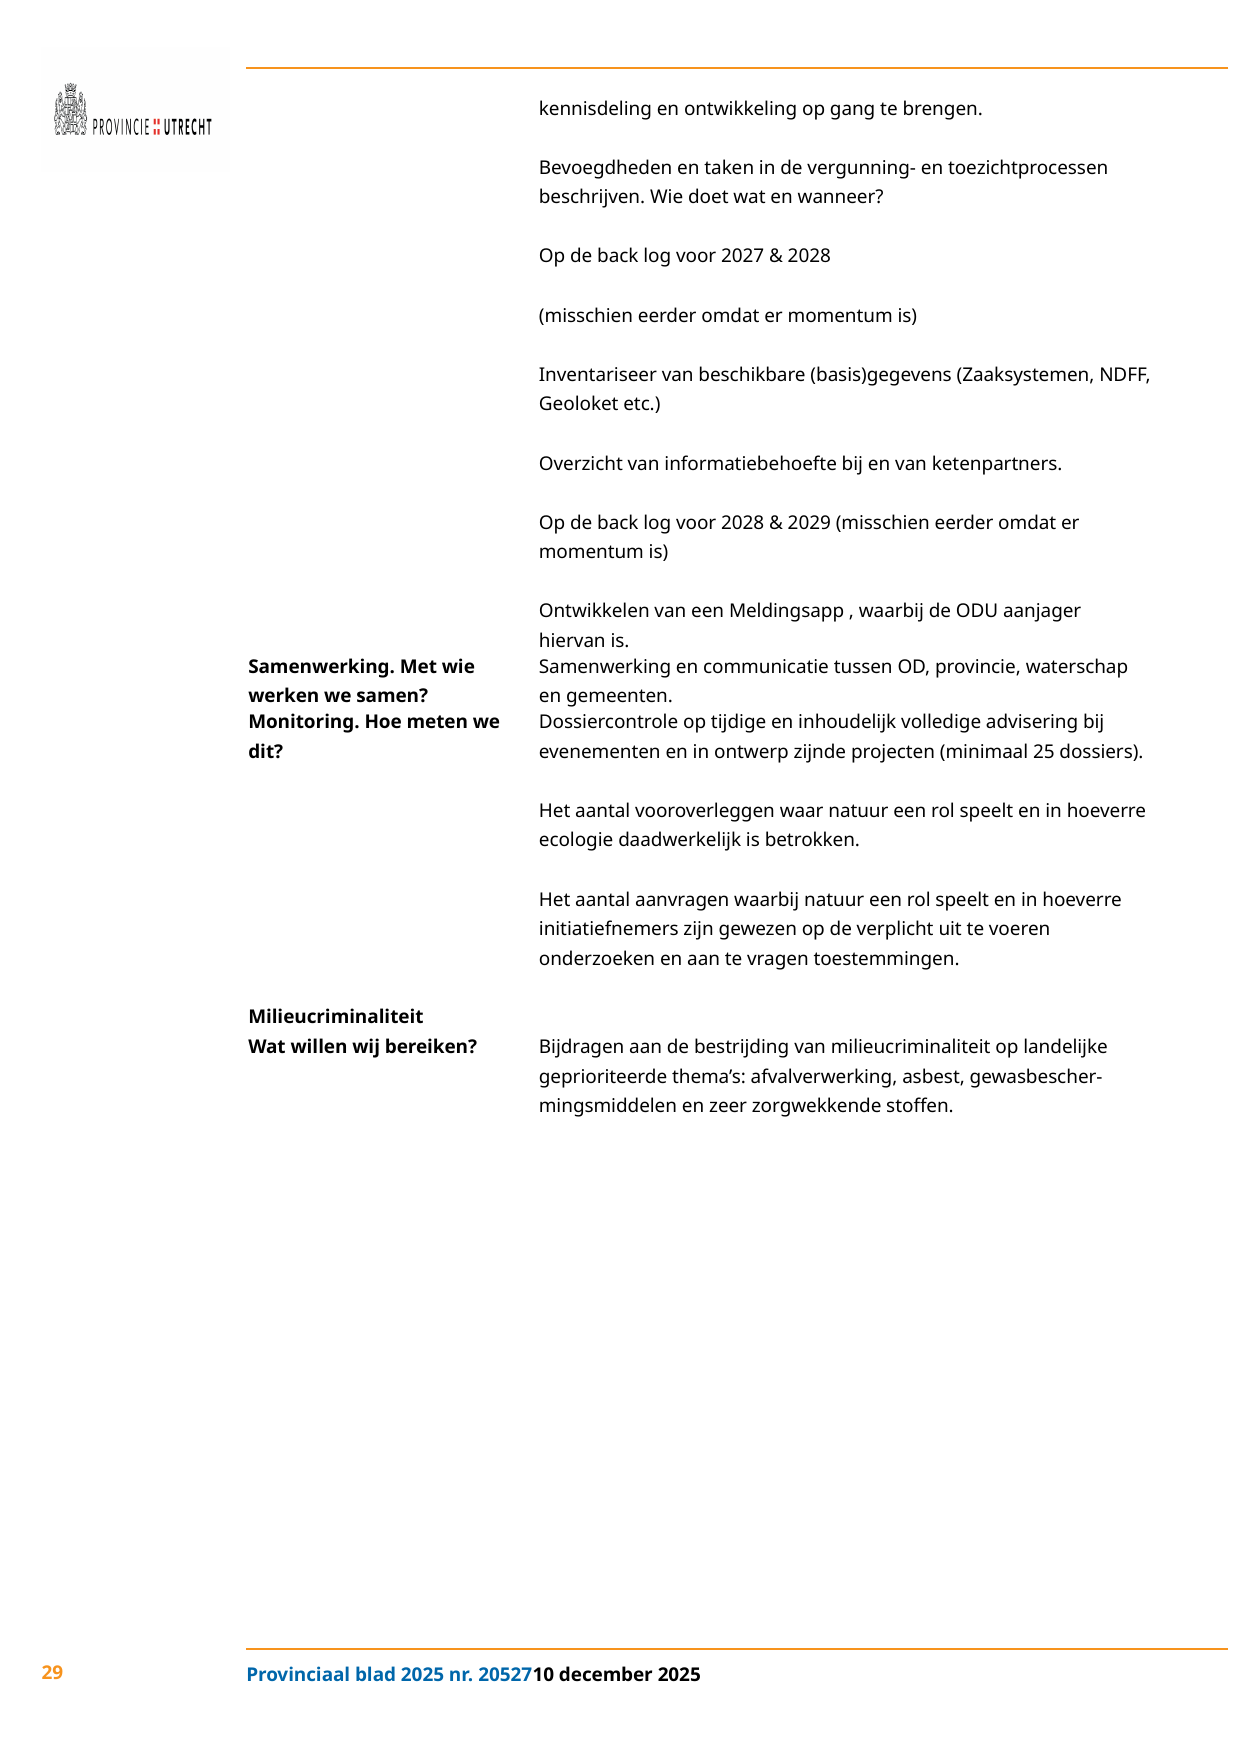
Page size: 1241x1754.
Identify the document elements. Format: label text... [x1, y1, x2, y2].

table_cell kennisdeling en ontwikkeling op gang te brengen. Bevoegdheden en taken in de vergunning- en toezichtprocessen beschrijven. Wie doet wat en wanneer? Op de back log voor 2027 & 2028 (misschien eerder omdat er momentum is) Inventariseer van beschikbare (basis)gegevens (Zaaksystemen, NDFF, Geoloket etc.) Overzicht van informatiebehoefte bij en van ketenpartners. Op de back log voor 2028 & 2029 (misschien eerder omdat er momentum is) Ontwikkelen van een Meldingsapp , waarbij de ODU aanjager hiervan is. [539, 95, 1152, 653]
table_cell Monitoring. Hoe meten we dit? [248, 708, 539, 971]
table_cell Dossiercontrole op tijdige en inhoudelijk volledige advisering bij evenementen en in ontwerp zijnde projecten (minimaal 25 dossiers). Het aantal vooroverleggen waar natuur een rol speelt en in hoeverre ecologie daadwerkelijk is betrokken. Het aantal aanvragen waarbij natuur een rol speelt en in hoeverre initiatiefnemers zijn gewezen op de verplicht uit te voeren onderzoeken en aan te vragen toestemmingen. [539, 708, 1152, 971]
picture [41, 47, 231, 172]
table_header Wat willen wij bereiken? [248, 1033, 539, 1118]
table_cell Samenwerking en communicatie tussen OD, provincie, waterschap en gemeenten. [539, 653, 1152, 708]
table_cell Samenwerking. Met wie werken we samen? [248, 653, 539, 708]
table_header Bijdragen aan de bestrijding van milieucriminaliteit op landelijke geprioriteerde thema’s: afvalverwerking, asbest, gewasbescher-mingsmiddelen en zeer zorgwekkende stoffen. [539, 1033, 1152, 1118]
table_cell [248, 95, 539, 653]
text Milieucriminaliteit [248, 1003, 1152, 1029]
